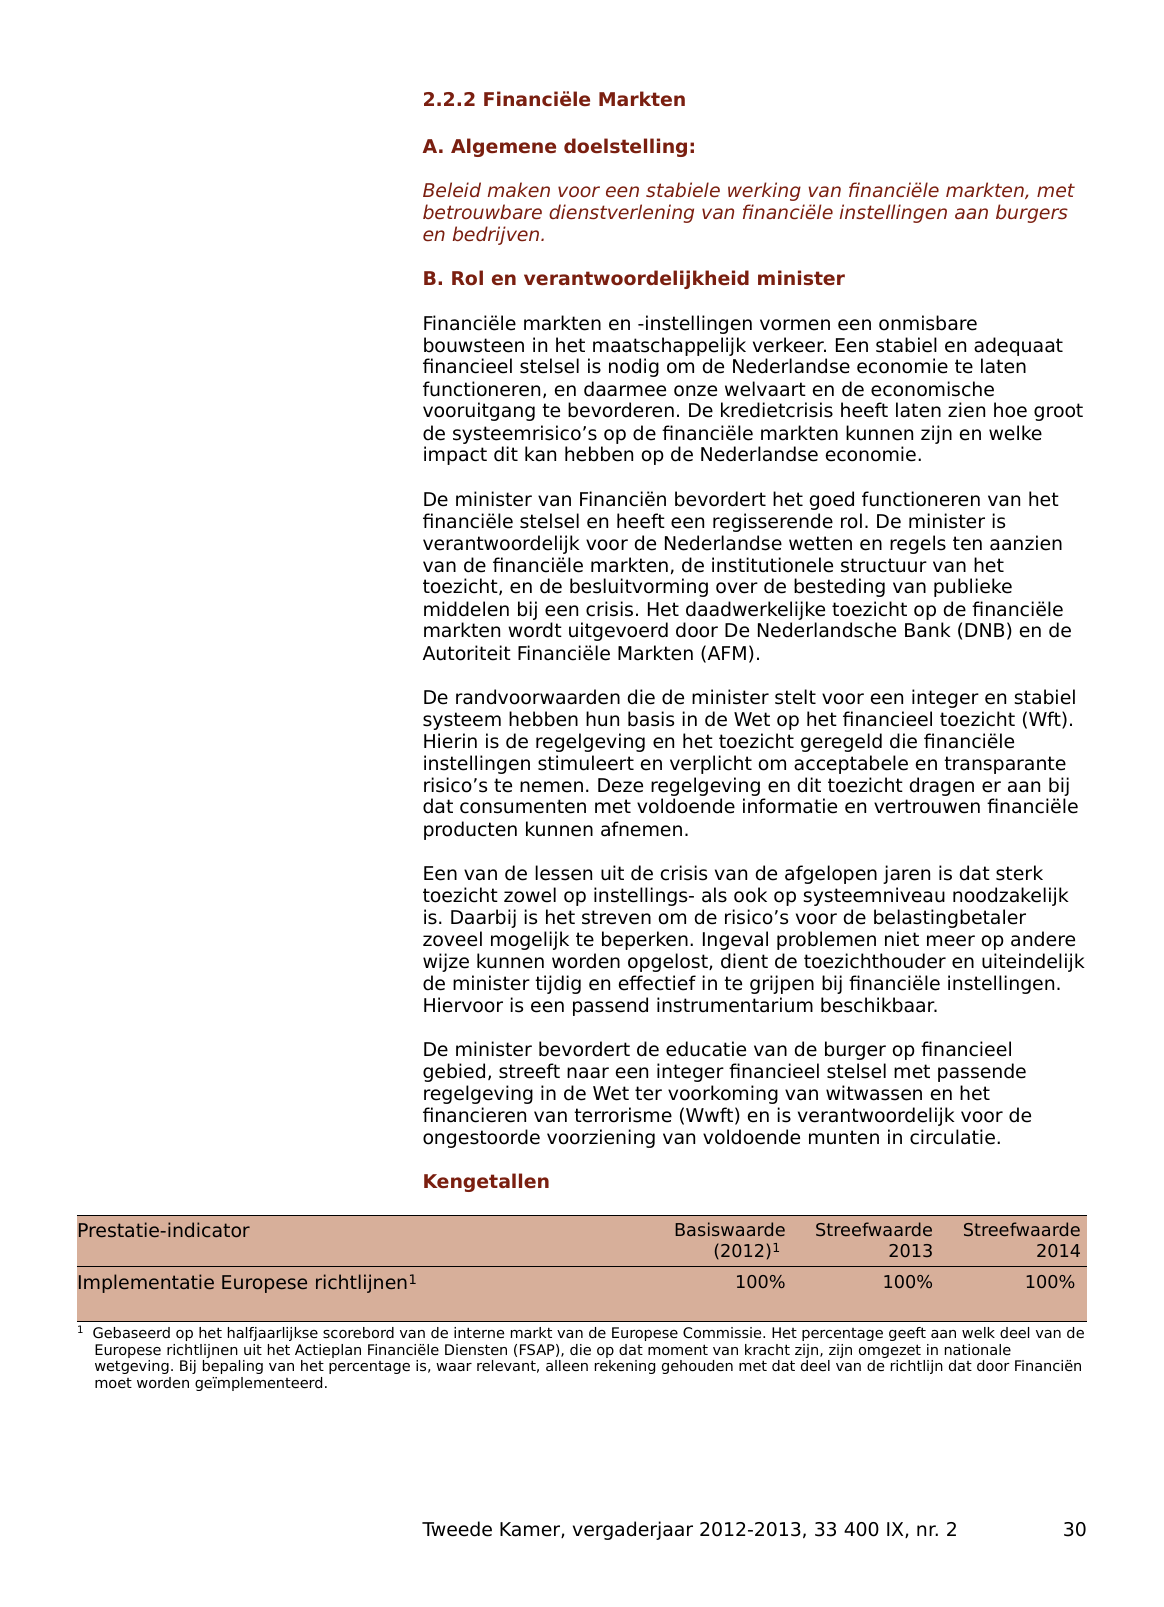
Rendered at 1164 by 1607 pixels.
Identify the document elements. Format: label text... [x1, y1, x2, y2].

table_header Basiswaarde (2012)1 [644, 1216, 791, 1266]
table_cell [939, 1294, 1087, 1321]
text De randvoorwaarden die de minister stelt voor een integer en stabiel systeem hebben hun basis in de Wet op het financieel toezicht (Wft). Hierin is de regelgeving en het toezicht geregeld die financiële instellingen stimuleert en verplicht om acceptabele en transparante risico’s te nemen. Deze regelgeving en dit toezicht dragen er aan bij dat consumenten met voldoende informatie en vertrouwen financiële producten kunnen afnemen. [422, 687, 1087, 840]
table_cell 100% [791, 1267, 939, 1294]
text De minister bevordert de educatie van de burger op financieel gebied, streeft naar een integer financieel stelsel met passende regelgeving in de Wet ter voorkoming van witwassen en het financieren van terrorisme (Wwft) en is verantwoordelijk voor de ongestoorde voorziening van voldoende munten in circulatie. [422, 1039, 1087, 1148]
subtitle Kengetallen [422, 1171, 1087, 1193]
table_header Streefwaarde 2014 [939, 1216, 1087, 1266]
table_cell [77, 1294, 644, 1321]
subtitle A. Algemene doelstelling: [422, 136, 1087, 158]
table_cell [644, 1294, 791, 1321]
text Financiële markten en -instellingen vormen een onmisbare bouwsteen in het maatschappelijk verkeer. Een stabiel en adequaat financieel stelsel is nodig om de Nederlandse economie te laten functioneren, en daarmee onze welvaart en de economische vooruitgang te bevorderen. De kredietcrisis heeft laten zien hoe groot de systeemrisico’s op de financiële markten kunnen zijn en welke impact dit kan hebben op de Nederlandse economie. [422, 312, 1087, 466]
subtitle B. Rol en verantwoordelijkheid minister [422, 268, 1087, 290]
text Een van de lessen uit de crisis van de afgelopen jaren is dat sterk toezicht zowel op instellings- als ook op systeemniveau noodzakelijk is. Daarbij is het streven om de risico’s voor de belastingbetaler zoveel mogelijk te beperken. Ingeval problemen niet meer op andere wijze kunnen worden opgelost, dient de toezichthouder en uiteindelijk de minister tijdig en effectief in te grijpen bij financiële instellingen. Hiervoor is een passend instrumentarium beschikbaar. [422, 863, 1087, 1016]
subtitle 2.2.2 Financiële Markten [422, 89, 1087, 111]
table_cell 100% [939, 1267, 1087, 1294]
text Beleid maken voor een stabiele werking van financiële markten, met betrouwbare dienstverlening van financiële instellingen aan burgers en bedrijven. [422, 180, 1087, 246]
table_cell [791, 1294, 939, 1321]
table_header Prestatie-indicator [77, 1216, 644, 1266]
text De minister van Financiën bevordert het goed functioneren van het financiële stelsel en heeft een regisserende rol. De minister is verantwoordelijk voor de Nederlandse wetten en regels ten aanzien van de financiële markten, de institutionele structuur van het toezicht, en de besluitvorming over de besteding van publieke middelen bij een crisis. Het daadwerkelijke toezicht op de financiële markten wordt uitgevoerd door De Nederlandsche Bank (DNB) en de Autoriteit Financiële Markten (AFM). [422, 488, 1087, 664]
table_header Streefwaarde 2013 [791, 1216, 939, 1266]
table_cell 100% [644, 1267, 791, 1294]
table_cell Implementatie Europese richtlijnen1 [77, 1267, 644, 1294]
table_cell 1 Gebaseerd op het halfjaarlijkse scorebord van de interne markt van de Europese Commissie. Het percentage geeft aan welk deel van de Europese richtlijnen uit het Actieplan Financiële Diensten (FSAP), die op dat moment van kracht zijn, zijn omgezet in nationale wetgeving. Bij bepaling van het percentage is, waar relevant, alleen rekening gehouden met dat deel van de richtlijn dat door Financiën moet worden geïmplementeerd. [77, 1322, 1087, 1392]
